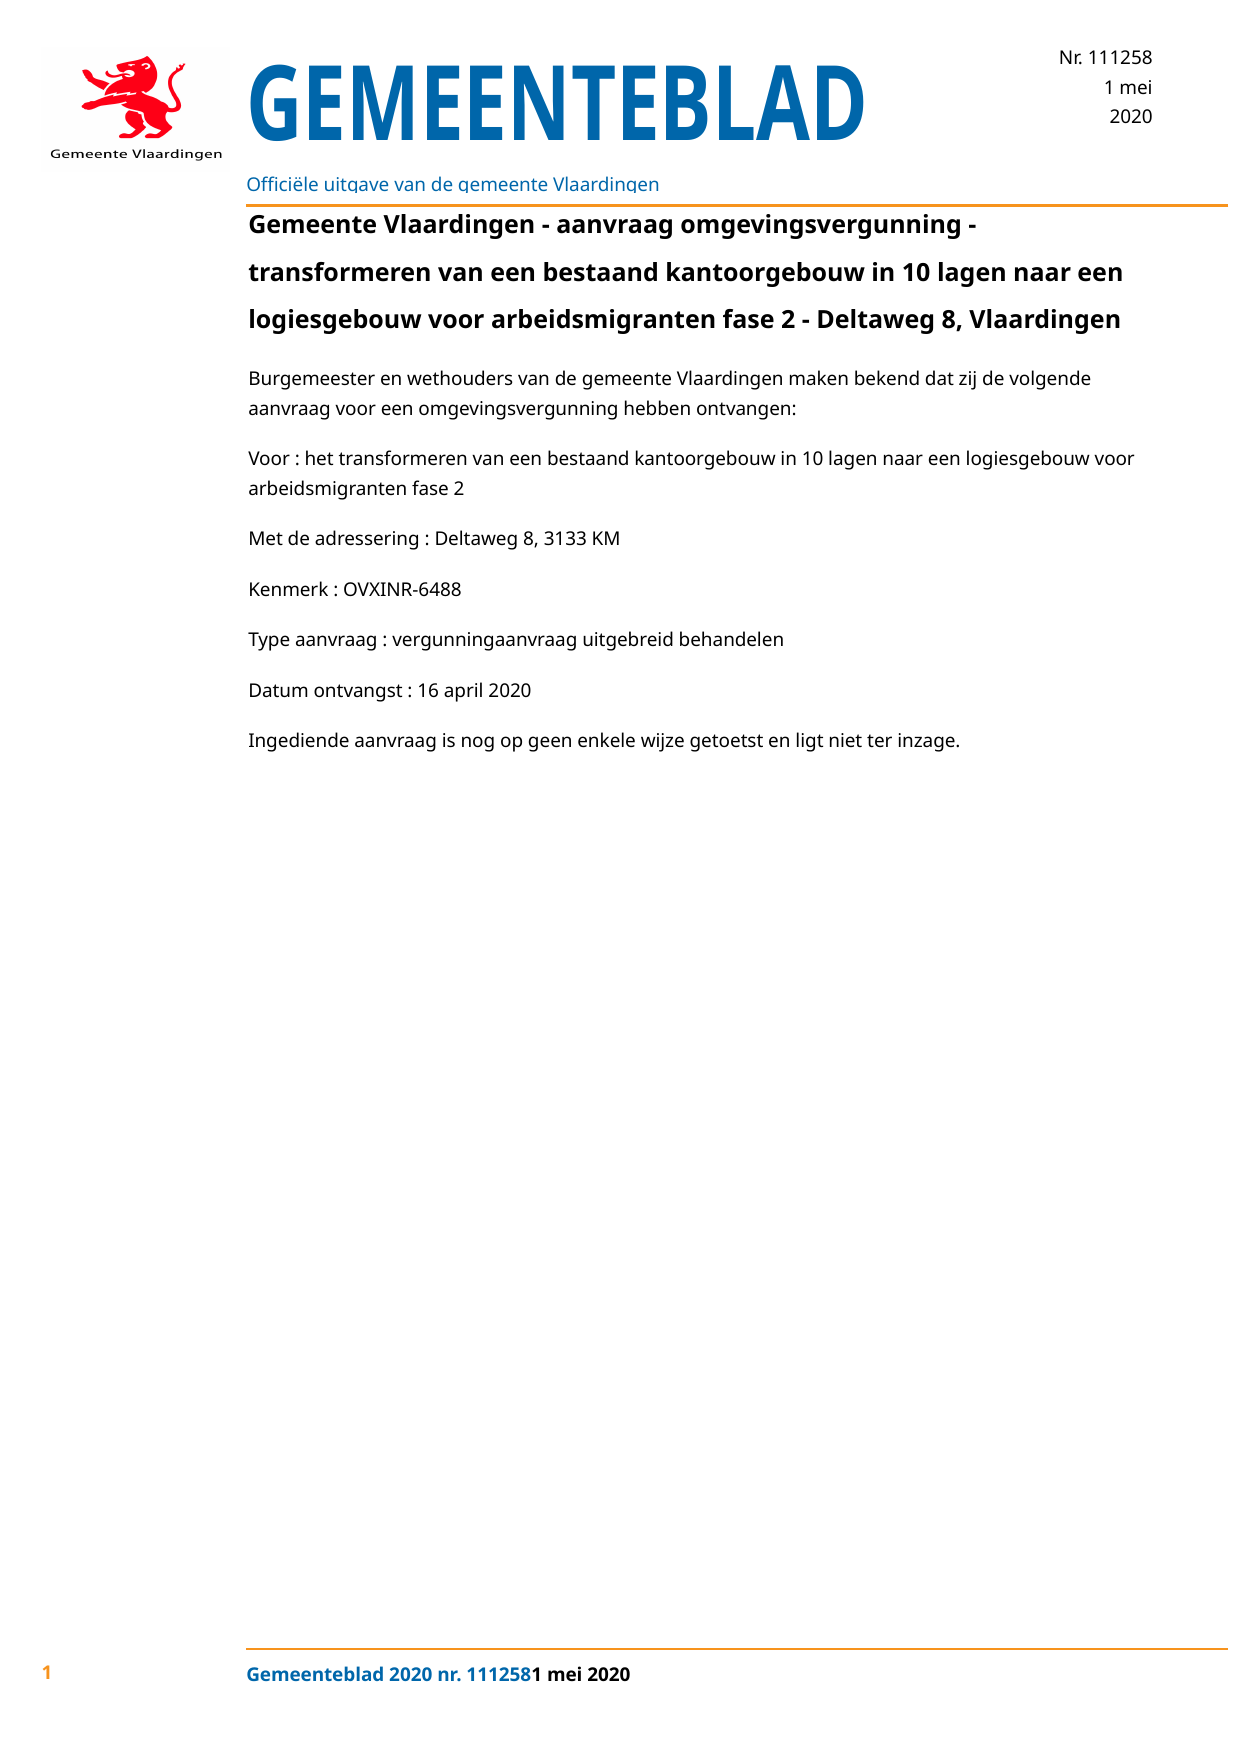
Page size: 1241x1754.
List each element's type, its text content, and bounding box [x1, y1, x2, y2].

text Burgemeester en wethouders van de gemeente Vlaardingen maken bekend dat zij de volgende aanvraag voor een omgevingsvergunning hebben ontvangen: [248, 366, 1152, 421]
text Datum ontvangst : 16 april 2020 [248, 677, 1152, 702]
text Ingediende aanvraag is nog op geen enkele wijze getoetst en ligt niet ter inzage. [248, 727, 1152, 753]
text Type aanvraag : vergunningaanvraag uitgebreid behandelen [248, 626, 1152, 652]
text Voor : het transformeren van een bestaand kantoorgebouw in 10 lagen naar een logiesgebouw voor arbeidsmigranten fase 2 [248, 446, 1152, 501]
text Gemeente Vlaardingen - aanvraag omgevingsvergunning - transformeren van een bestaand kantoorgebouw in 10 lagen naar een logiesgebouw voor arbeidsmigranten fase 2 - Deltaweg 8, Vlaardingen [248, 207, 1152, 336]
text Met de adressering : Deltaweg 8, 3133 KM [248, 526, 1152, 551]
text Kenmerk : OVXINR-6488 [248, 576, 1152, 602]
picture [41, 47, 231, 172]
